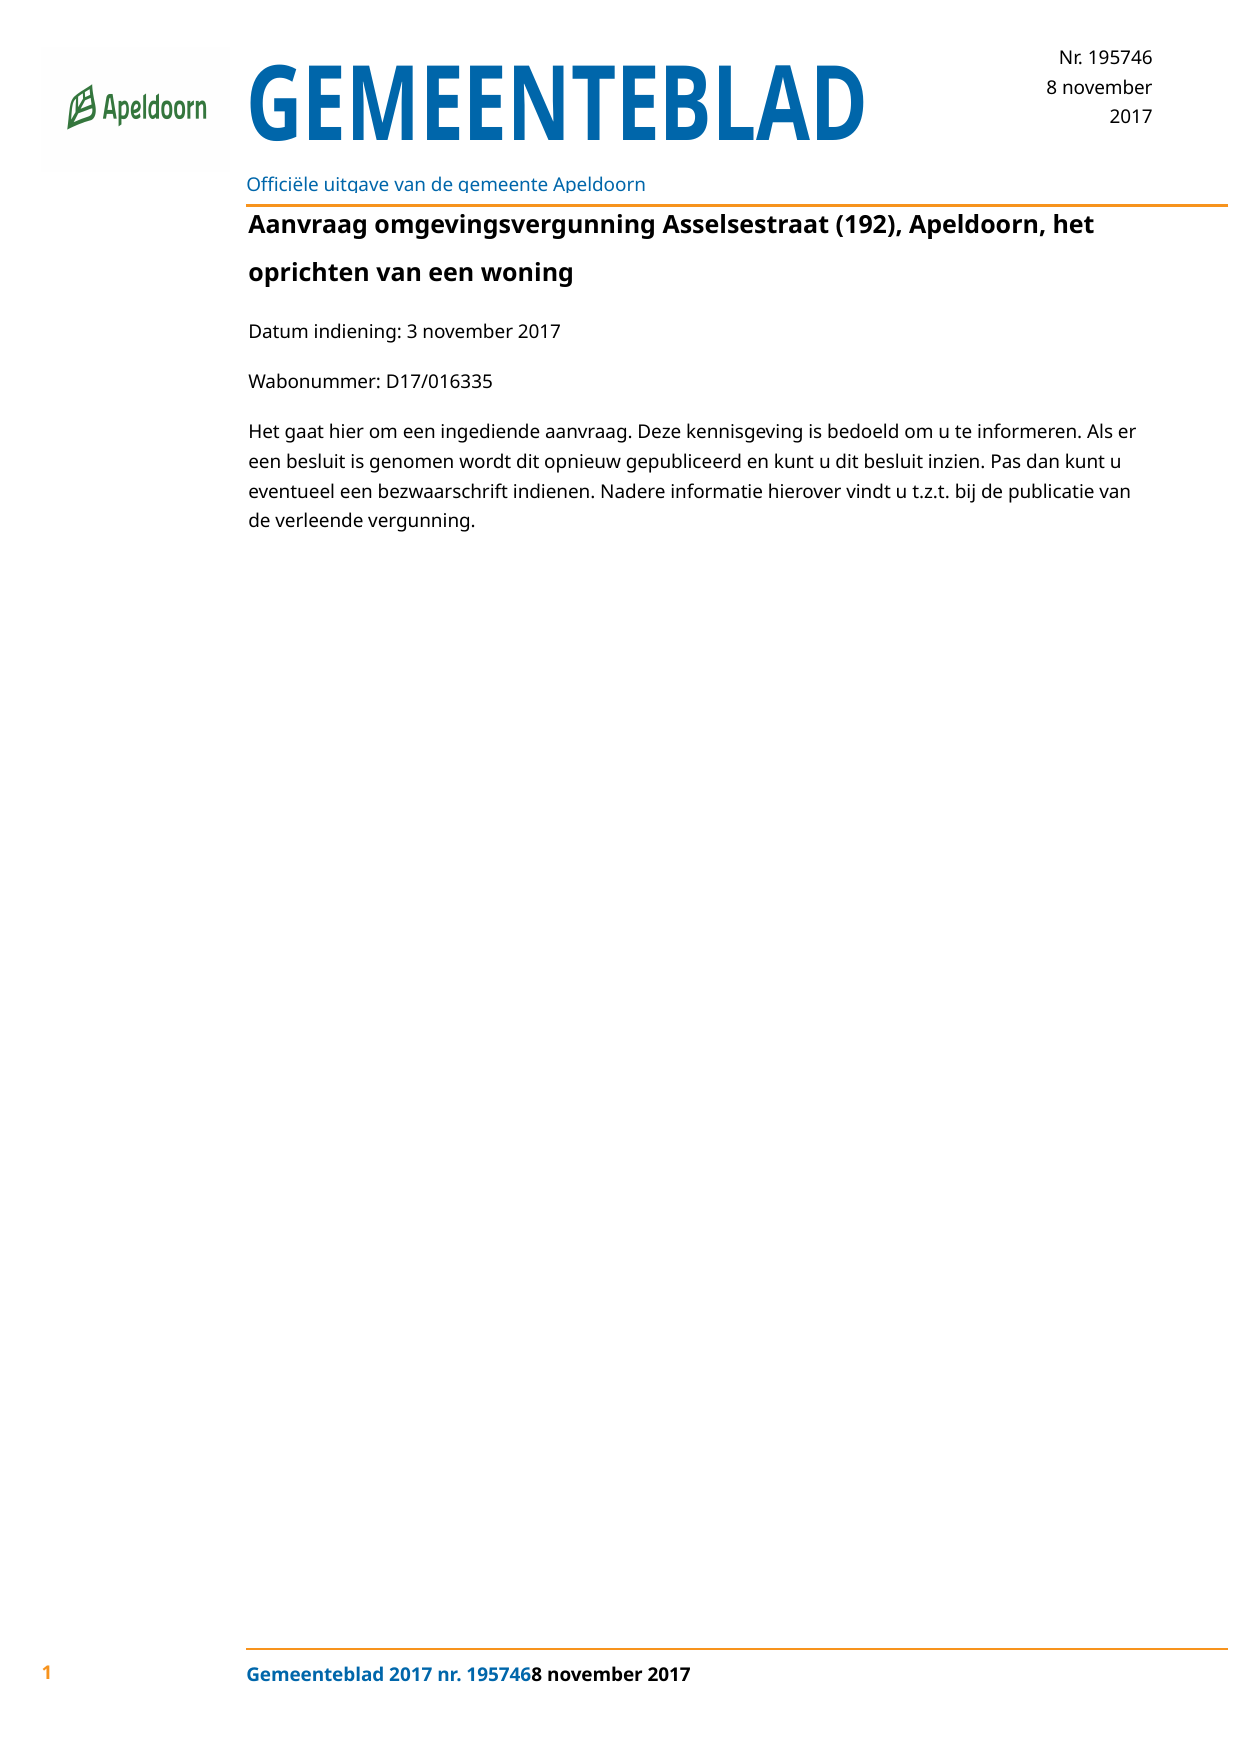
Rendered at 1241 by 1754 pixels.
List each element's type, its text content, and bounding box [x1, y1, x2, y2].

text Aanvraag omgevingsvergunning Asselsestraat (192), Apeldoorn, het oprichten van een woning [248, 207, 1152, 288]
picture [41, 47, 231, 172]
text Wabonummer: D17/016335 [248, 368, 1152, 394]
text Het gaat hier om een ingediende aanvraag. Deze kennisgeving is bedoeld om u te informeren. Als er een besluit is genomen wordt dit opnieuw gepubliceerd en kunt u dit besluit inzien. Pas dan kunt u eventueel een bezwaarschrift indienen. Nadere informatie hierover vindt u t.z.t. bij de publicatie van de verleende vergunning. [248, 419, 1152, 533]
text Datum indiening: 3 november 2017 [248, 318, 1152, 344]
